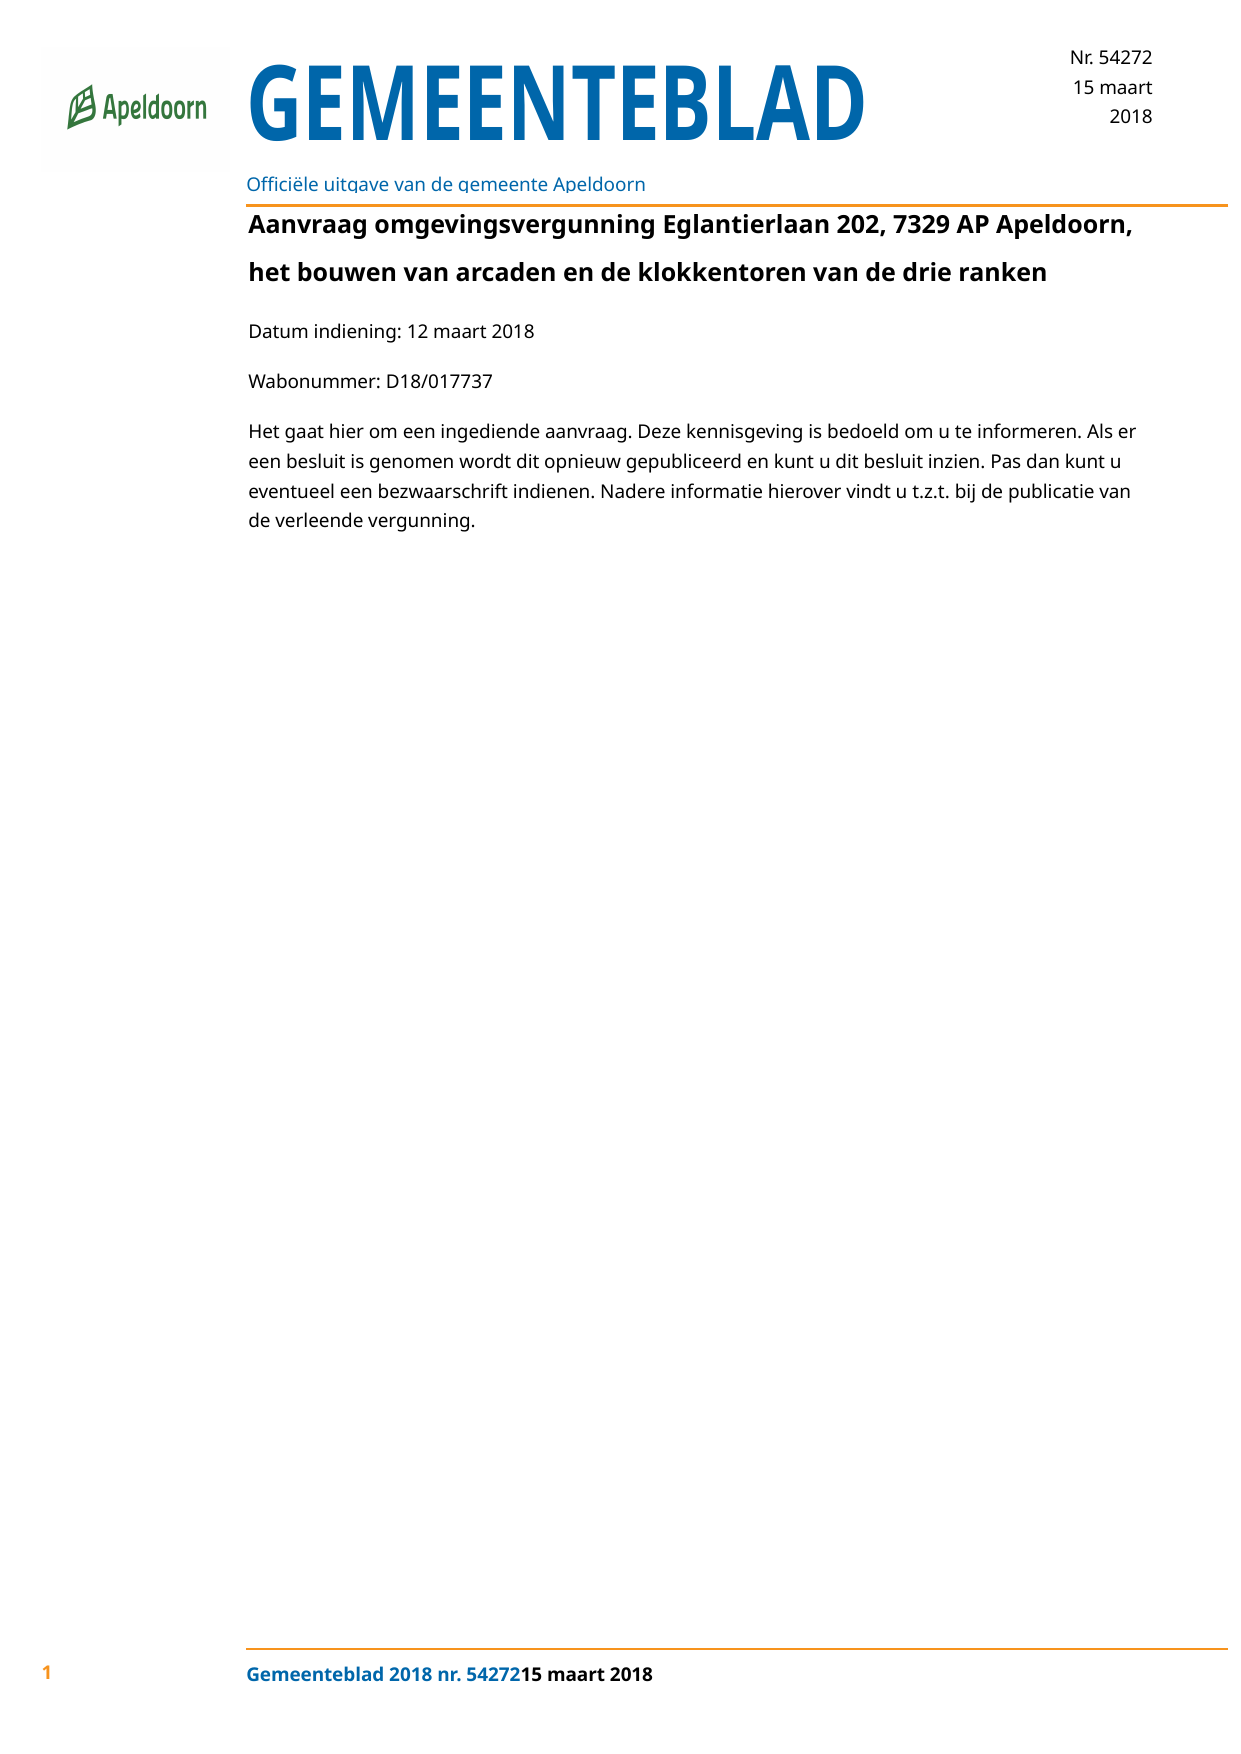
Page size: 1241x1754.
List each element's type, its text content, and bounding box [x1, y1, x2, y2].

text Datum indiening: 12 maart 2018 [248, 318, 1152, 344]
text Het gaat hier om een ingediende aanvraag. Deze kennisgeving is bedoeld om u te informeren. Als er een besluit is genomen wordt dit opnieuw gepubliceerd en kunt u dit besluit inzien. Pas dan kunt u eventueel een bezwaarschrift indienen. Nadere informatie hierover vindt u t.z.t. bij de publicatie van de verleende vergunning. [248, 419, 1152, 533]
text Aanvraag omgevingsvergunning Eglantierlaan 202, 7329 AP Apeldoorn, het bouwen van arcaden en de klokkentoren van de drie ranken [248, 207, 1152, 288]
picture [41, 47, 231, 172]
text Wabonummer: D18/017737 [248, 368, 1152, 394]
